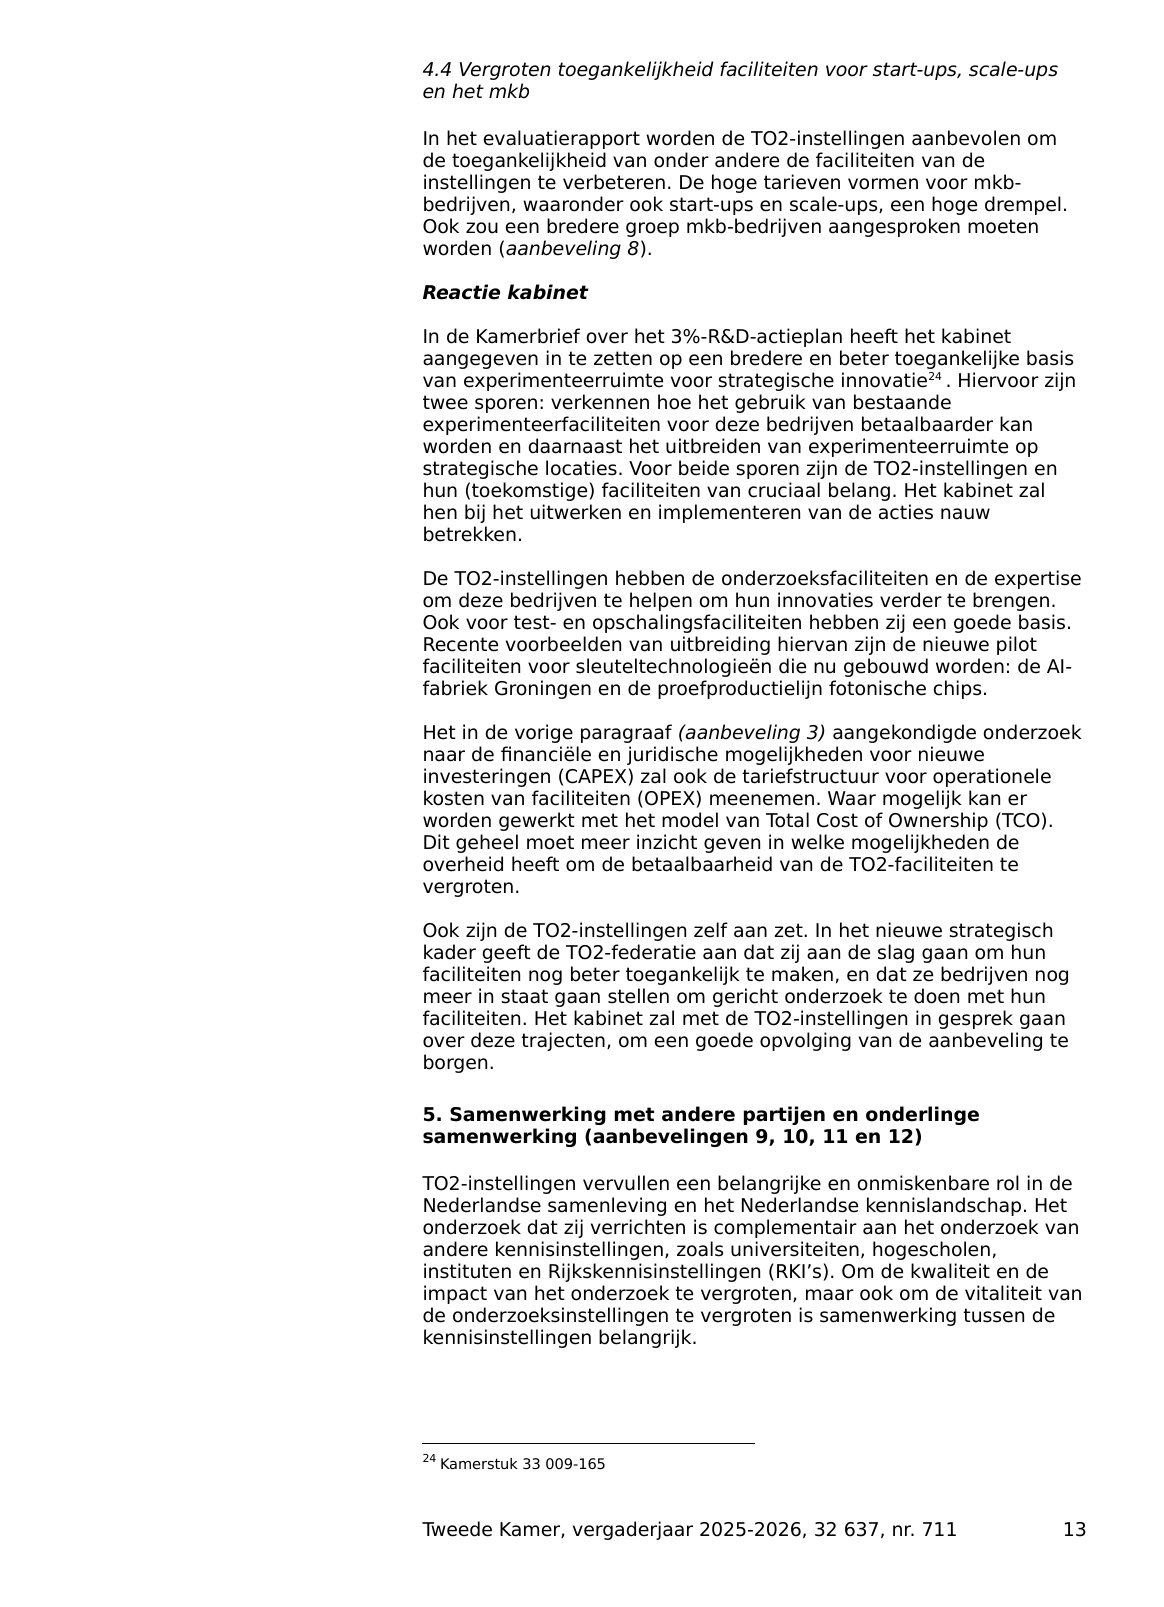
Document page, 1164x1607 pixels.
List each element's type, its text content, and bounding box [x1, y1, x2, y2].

text TO2-instellingen vervullen een belangrijke en onmiskenbare rol in de Nederlandse samenleving en het Nederlandse kennislandschap. Het onderzoek dat zij verrichten is complementair aan het onderzoek van andere kennisinstellingen, zoals universiteiten, hogescholen, instituten en Rijkskennisinstellingen (RKI’s). Om de kwaliteit en de impact van het onderzoek te vergroten, maar ook om de vitaliteit van de onderzoeksinstellingen te vergroten is samenwerking tussen de kennisinstellingen belangrijk. [422, 1173, 1087, 1349]
subtitle 4.4 Vergroten toegankelijkheid faciliteiten voor start-ups, scale-ups en het mkb [422, 59, 1087, 103]
text In het evaluatierapport worden de TO2-instellingen aanbevolen om de toegankelijkheid van onder andere de faciliteiten van de instellingen te verbeteren. De hoge tarieven vormen voor mkb-bedrijven, waaronder ook start-ups en scale-ups, een hoge drempel. Ook zou een bredere groep mkb-bedrijven aangesproken moeten worden (aanbeveling 8). [422, 128, 1087, 260]
subtitle Reactie kabinet [422, 282, 1087, 304]
text Het in de vorige paragraaf (aanbeveling 3) aangekondigde onderzoek naar de financiële en juridische mogelijkheden voor nieuwe investeringen (CAPEX) zal ook de tariefstructuur voor operationele kosten van faciliteiten (OPEX) meenemen. Waar mogelijk kan er worden gewerkt met het model van Total Cost of Ownership (TCO). Dit geheel moet meer inzicht geven in welke mogelijkheden de overheid heeft om de betaalbaarheid van de TO2-faciliteiten te vergroten. [422, 722, 1087, 898]
subtitle 5. Samenwerking met andere partijen en onderlinge samenwerking (aanbevelingen 9, 10, 11 en 12) [422, 1104, 1087, 1148]
text Kamerstuk 33 009-165 [422, 1452, 1087, 1474]
text In de Kamerbrief over het 3%-R&D-actieplan heeft het kabinet aangegeven in te zetten op een bredere en beter toegankelijke basis van experimenteerruimte voor strategische innovatie. Hiervoor zijn twee sporen: verkennen hoe het gebruik van bestaande experimenteerfaciliteiten voor deze bedrijven betaalbaarder kan worden en daarnaast het uitbreiden van experimenteerruimte op strategische locaties. Voor beide sporen zijn de TO2-instellingen en hun (toekomstige) faciliteiten van cruciaal belang. Het kabinet zal hen bij het uitwerken en implementeren van de acties nauw betrekken. [422, 326, 1087, 546]
text De TO2-instellingen hebben de onderzoeksfaciliteiten en de expertise om deze bedrijven te helpen om hun innovaties verder te brengen. Ook voor test- en opschalingsfaciliteiten hebben zij een goede basis. Recente voorbeelden van uitbreiding hiervan zijn de nieuwe pilot faciliteiten voor sleuteltechnologieën die nu gebouwd worden: de AI-fabriek Groningen en de proefproductielijn fotonische chips. [422, 568, 1087, 700]
text Ook zijn de TO2-instellingen zelf aan zet. In het nieuwe strategisch kader geeft de TO2-federatie aan dat zij aan de slag gaan om hun faciliteiten nog beter toegankelijk te maken, en dat ze bedrijven nog meer in staat gaan stellen om gericht onderzoek te doen met hun faciliteiten. Het kabinet zal met de TO2-instellingen in gesprek gaan over deze trajecten, om een goede opvolging van de aanbeveling te borgen. [422, 920, 1087, 1074]
